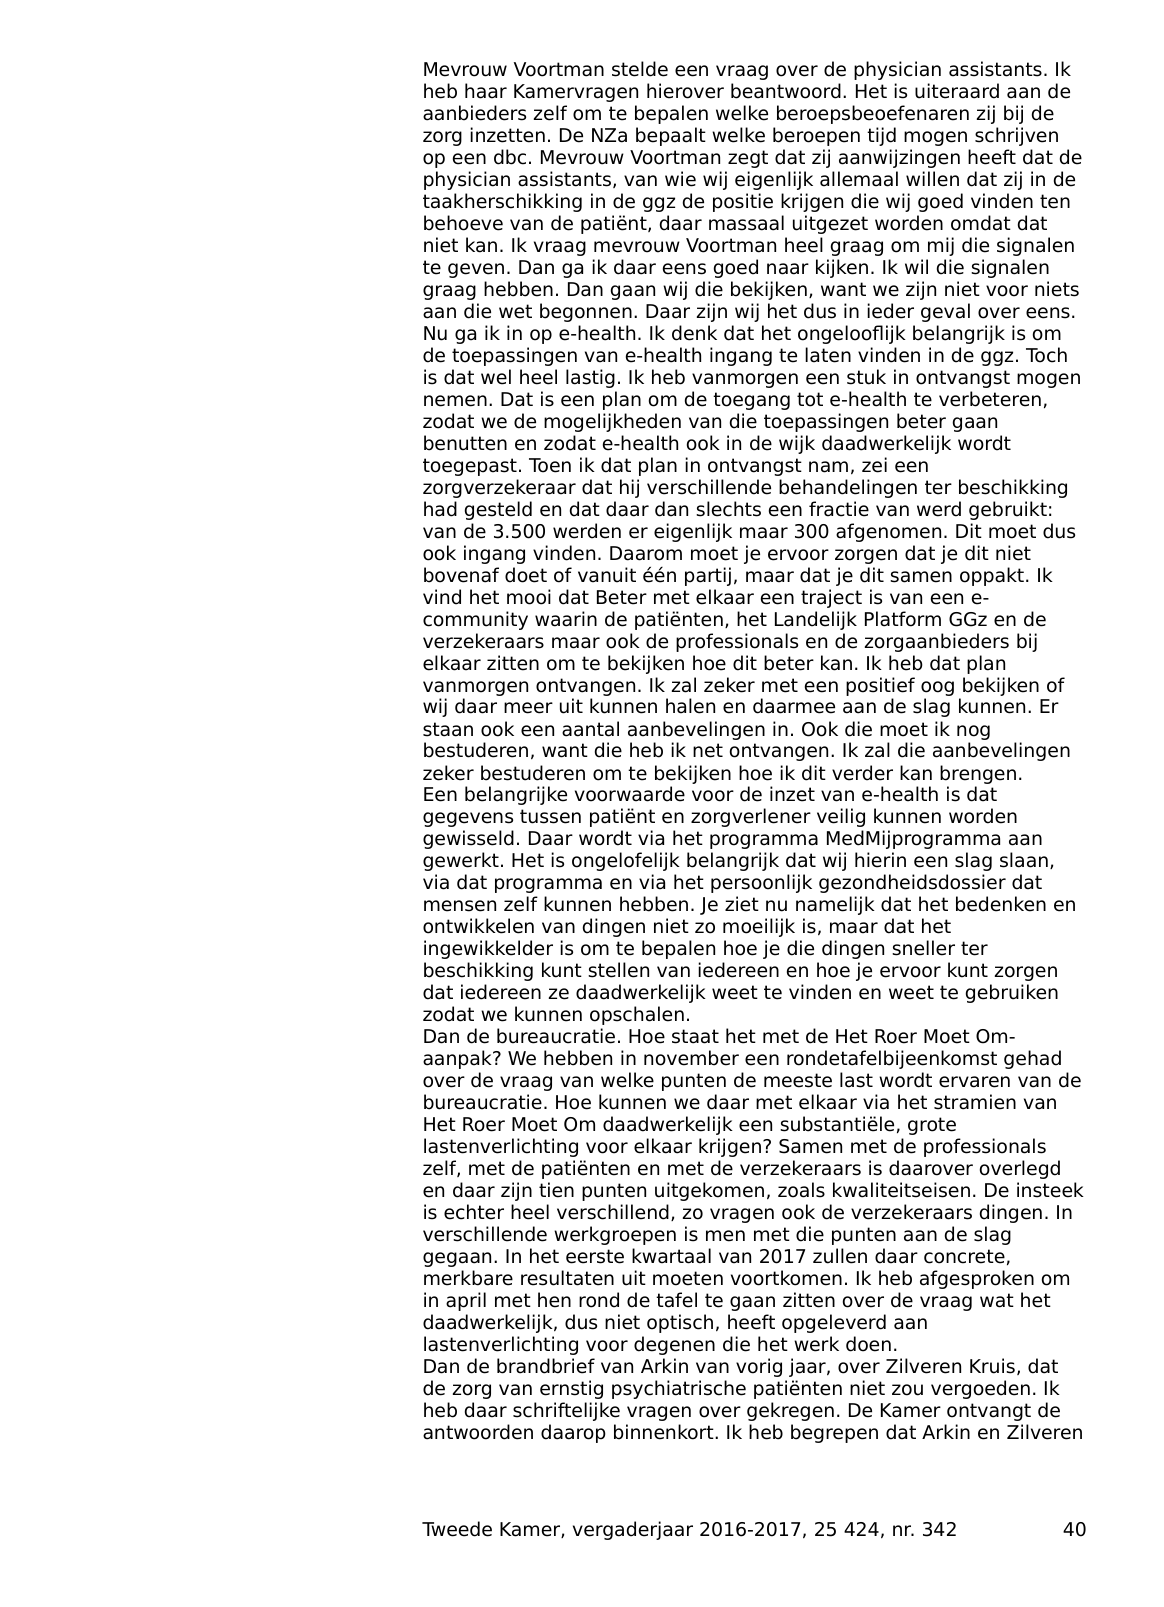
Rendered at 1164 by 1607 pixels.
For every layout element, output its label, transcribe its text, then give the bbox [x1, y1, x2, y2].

text Nu ga ik in op e-health. Ik denk dat het ongelooflijk belangrijk is om de toepassingen van e-health ingang te laten vinden in de ggz. Toch is dat wel heel lastig. Ik heb vanmorgen een stuk in ontvangst mogen nemen. Dat is een plan om de toegang tot e-health te verbeteren, zodat we de mogelijkheden van die toepassingen beter gaan benutten en zodat e-health ook in de wijk daadwerkelijk wordt toegepast. Toen ik dat plan in ontvangst nam, zei een zorgverzekeraar dat hij verschillende behandelingen ter beschikking had gesteld en dat daar dan slechts een fractie van werd gebruikt: van de 3.500 werden er eigenlijk maar 300 afgenomen. Dit moet dus ook ingang vinden. Daarom moet je ervoor zorgen dat je dit niet bovenaf doet of vanuit één partij, maar dat je dit samen oppakt. Ik vind het mooi dat Beter met elkaar een traject is van een e-community waarin de patiënten, het Landelijk Platform GGz en de verzekeraars maar ook de professionals en de zorgaanbieders bij elkaar zitten om te bekijken hoe dit beter kan. Ik heb dat plan vanmorgen ontvangen. Ik zal zeker met een positief oog bekijken of wij daar meer uit kunnen halen en daarmee aan de slag kunnen. Er staan ook een aantal aanbevelingen in. Ook die moet ik nog bestuderen, want die heb ik net ontvangen. Ik zal die aanbevelingen zeker bestuderen om te bekijken hoe ik dit verder kan brengen. [422, 323, 1087, 784]
text Dan de brandbrief van Arkin van vorig jaar, over Zilveren Kruis, dat de zorg van ernstig psychiatrische patiënten niet zou vergoeden. Ik heb daar schriftelijke vragen over gekregen. De Kamer ontvangt de antwoorden daarop binnenkort. Ik heb begrepen dat Arkin en Zilveren [422, 1356, 1087, 1444]
text Dan de bureaucratie. Hoe staat het met de Het Roer Moet Om-aanpak? We hebben in november een rondetafelbijeenkomst gehad over de vraag van welke punten de meeste last wordt ervaren van de bureaucratie. Hoe kunnen we daar met elkaar via het stramien van Het Roer Moet Om daadwerkelijk een substantiële, grote lastenverlichting voor elkaar krijgen? Samen met de professionals zelf, met de patiënten en met de verzekeraars is daarover overlegd en daar zijn tien punten uitgekomen, zoals kwaliteitseisen. De insteek is echter heel verschillend, zo vragen ook de verzekeraars dingen. In verschillende werkgroepen is men met die punten aan de slag gegaan. In het eerste kwartaal van 2017 zullen daar concrete, merkbare resultaten uit moeten voortkomen. Ik heb afgesproken om in april met hen rond de tafel te gaan zitten over de vraag wat het daadwerkelijk, dus niet optisch, heeft opgeleverd aan lastenverlichting voor degenen die het werk doen. [422, 1026, 1087, 1356]
text Een belangrijke voorwaarde voor de inzet van e-health is dat gegevens tussen patiënt en zorgverlener veilig kunnen worden gewisseld. Daar wordt via het programma MedMijprogramma aan gewerkt. Het is ongelofelijk belangrijk dat wij hierin een slag slaan, via dat programma en via het persoonlijk gezondheidsdossier dat mensen zelf kunnen hebben. Je ziet nu namelijk dat het bedenken en ontwikkelen van dingen niet zo moeilijk is, maar dat het ingewikkelder is om te bepalen hoe je die dingen sneller ter beschikking kunt stellen van iedereen en hoe je ervoor kunt zorgen dat iedereen ze daadwerkelijk weet te vinden en weet te gebruiken zodat we kunnen opschalen. [422, 784, 1087, 1026]
text Mevrouw Voortman stelde een vraag over de physician assistants. Ik heb haar Kamervragen hierover beantwoord. Het is uiteraard aan de aanbieders zelf om te bepalen welke beroepsbeoefenaren zij bij de zorg inzetten. De NZa bepaalt welke beroepen tijd mogen schrijven op een dbc. Mevrouw Voortman zegt dat zij aanwijzingen heeft dat de physician assistants, van wie wij eigenlijk allemaal willen dat zij in de taakherschikking in de ggz de positie krijgen die wij goed vinden ten behoeve van de patiënt, daar massaal uitgezet worden omdat dat niet kan. Ik vraag mevrouw Voortman heel graag om mij die signalen te geven. Dan ga ik daar eens goed naar kijken. Ik wil die signalen graag hebben. Dan gaan wij die bekijken, want we zijn niet voor niets aan die wet begonnen. Daar zijn wij het dus in ieder geval over eens. [422, 59, 1087, 323]
